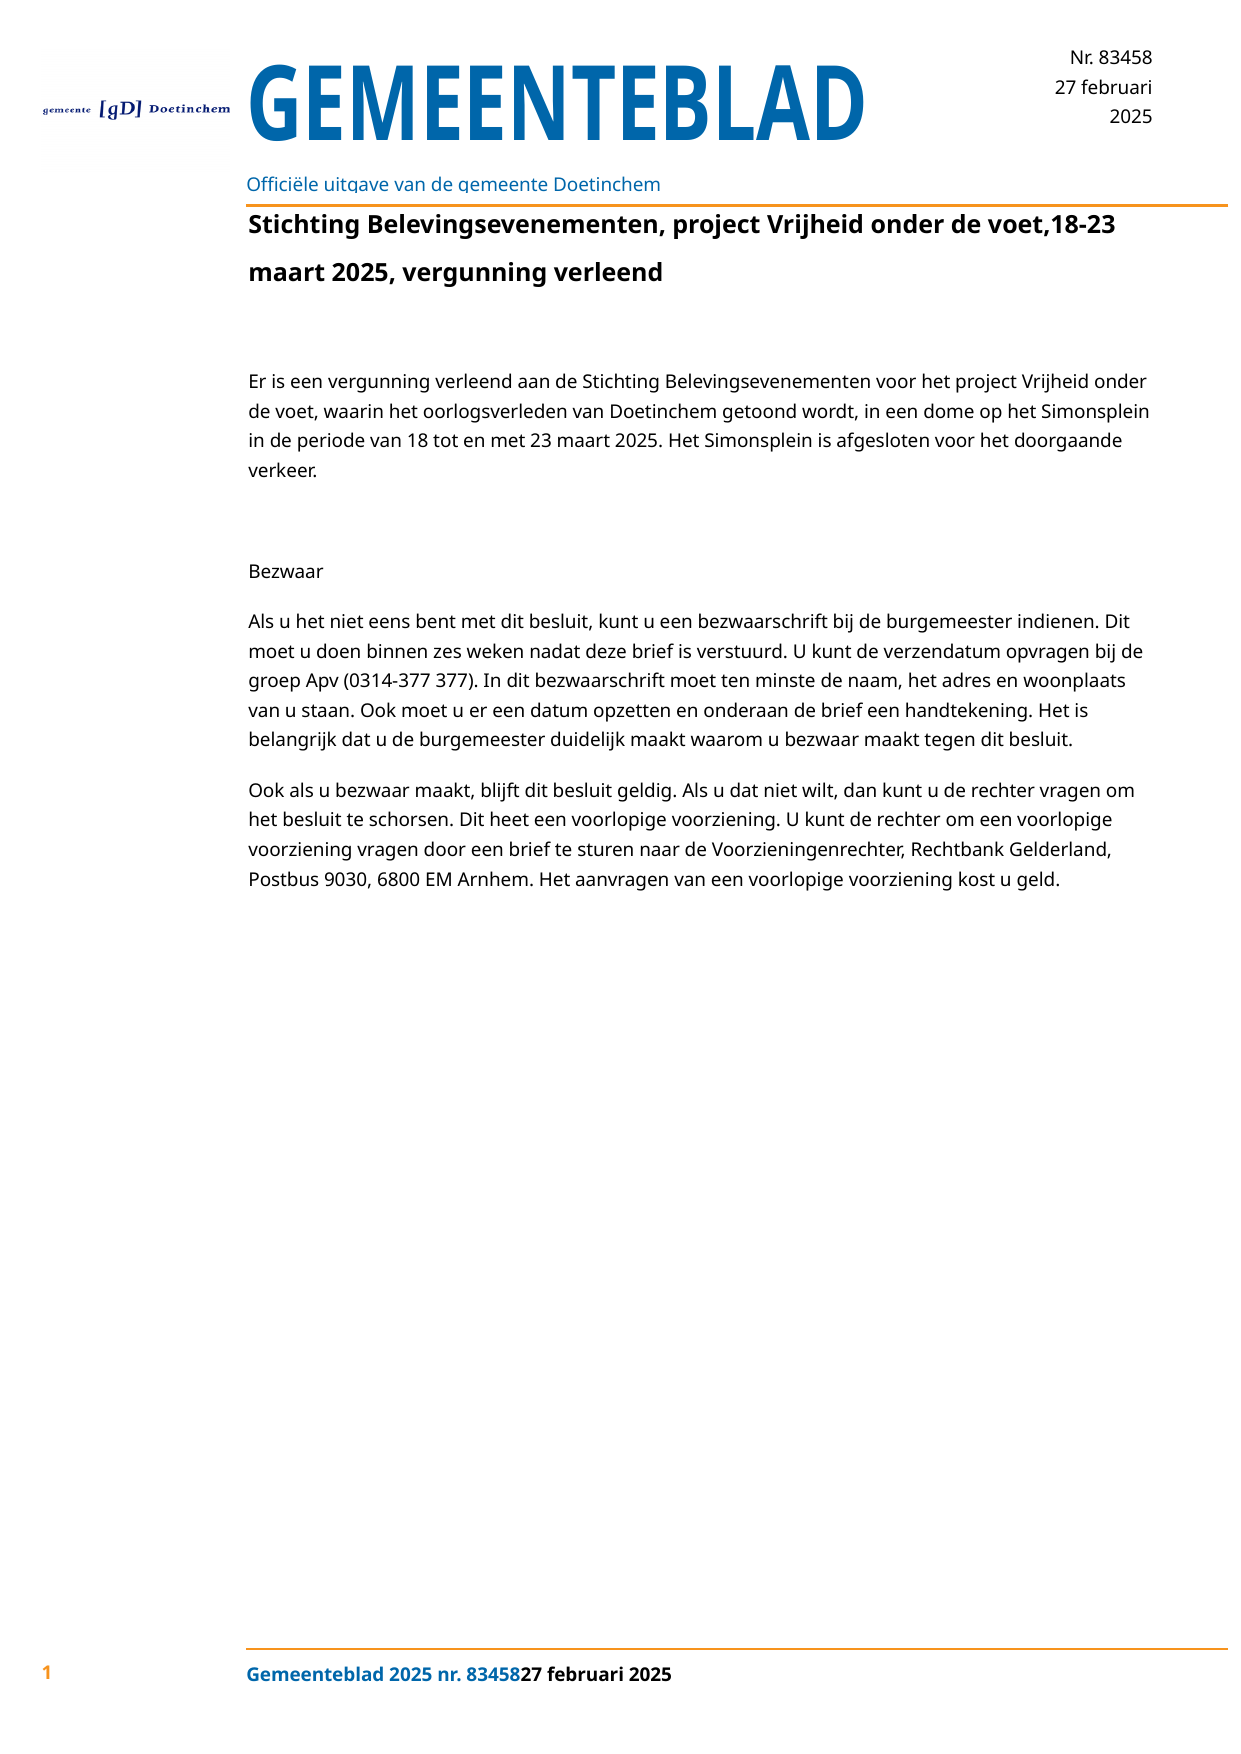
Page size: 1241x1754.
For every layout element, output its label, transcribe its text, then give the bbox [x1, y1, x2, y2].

text Er is een vergunning verleend aan de Stichting Belevingsevenementen voor het project Vrijheid onder de voet, waarin het oorlogsverleden van Doetinchem getoond wordt, in een dome op het Simonsplein in de periode van 18 tot en met 23 maart 2025. Het Simonsplein is afgesloten voor het doorgaande verkeer. [248, 368, 1152, 483]
text Als u het niet eens bent met dit besluit, kunt u een bezwaarschrift bij de burgemeester indienen. Dit moet u doen binnen zes weken nadat deze brief is verstuurd. U kunt de verzendatum opvragen bij de groep Apv (0314-377 377). In dit bezwaarschrift moet ten minste de naam, het adres en woonplaats van u staan. Ook moet u er een datum opzetten en onderaan de brief een handtekening. Het is belangrijk dat u de burgemeester duidelijk maakt waarom u bezwaar maakt tegen dit besluit. [248, 608, 1152, 752]
picture [41, 47, 231, 172]
text Stichting Belevingsevenementen, project Vrijheid onder de voet,18-23 maart 2025, vergunning verleend [248, 207, 1152, 288]
text Ook als u bezwaar maakt, blijft dit besluit geldig. Als u dat niet wilt, dan kunt u de rechter vragen om het besluit te schorsen. Dit heet een voorlopige voorziening. U kunt de rechter om een voorlopige voorziening vragen door een brief te sturen naar de Voorzieningenrechter, Rechtbank Gelderland, Postbus 9030, 6800 EM Arnhem. Het aanvragen van een voorlopige voorziening kost u geld. [248, 777, 1152, 892]
text Bezwaar [248, 558, 1152, 584]
